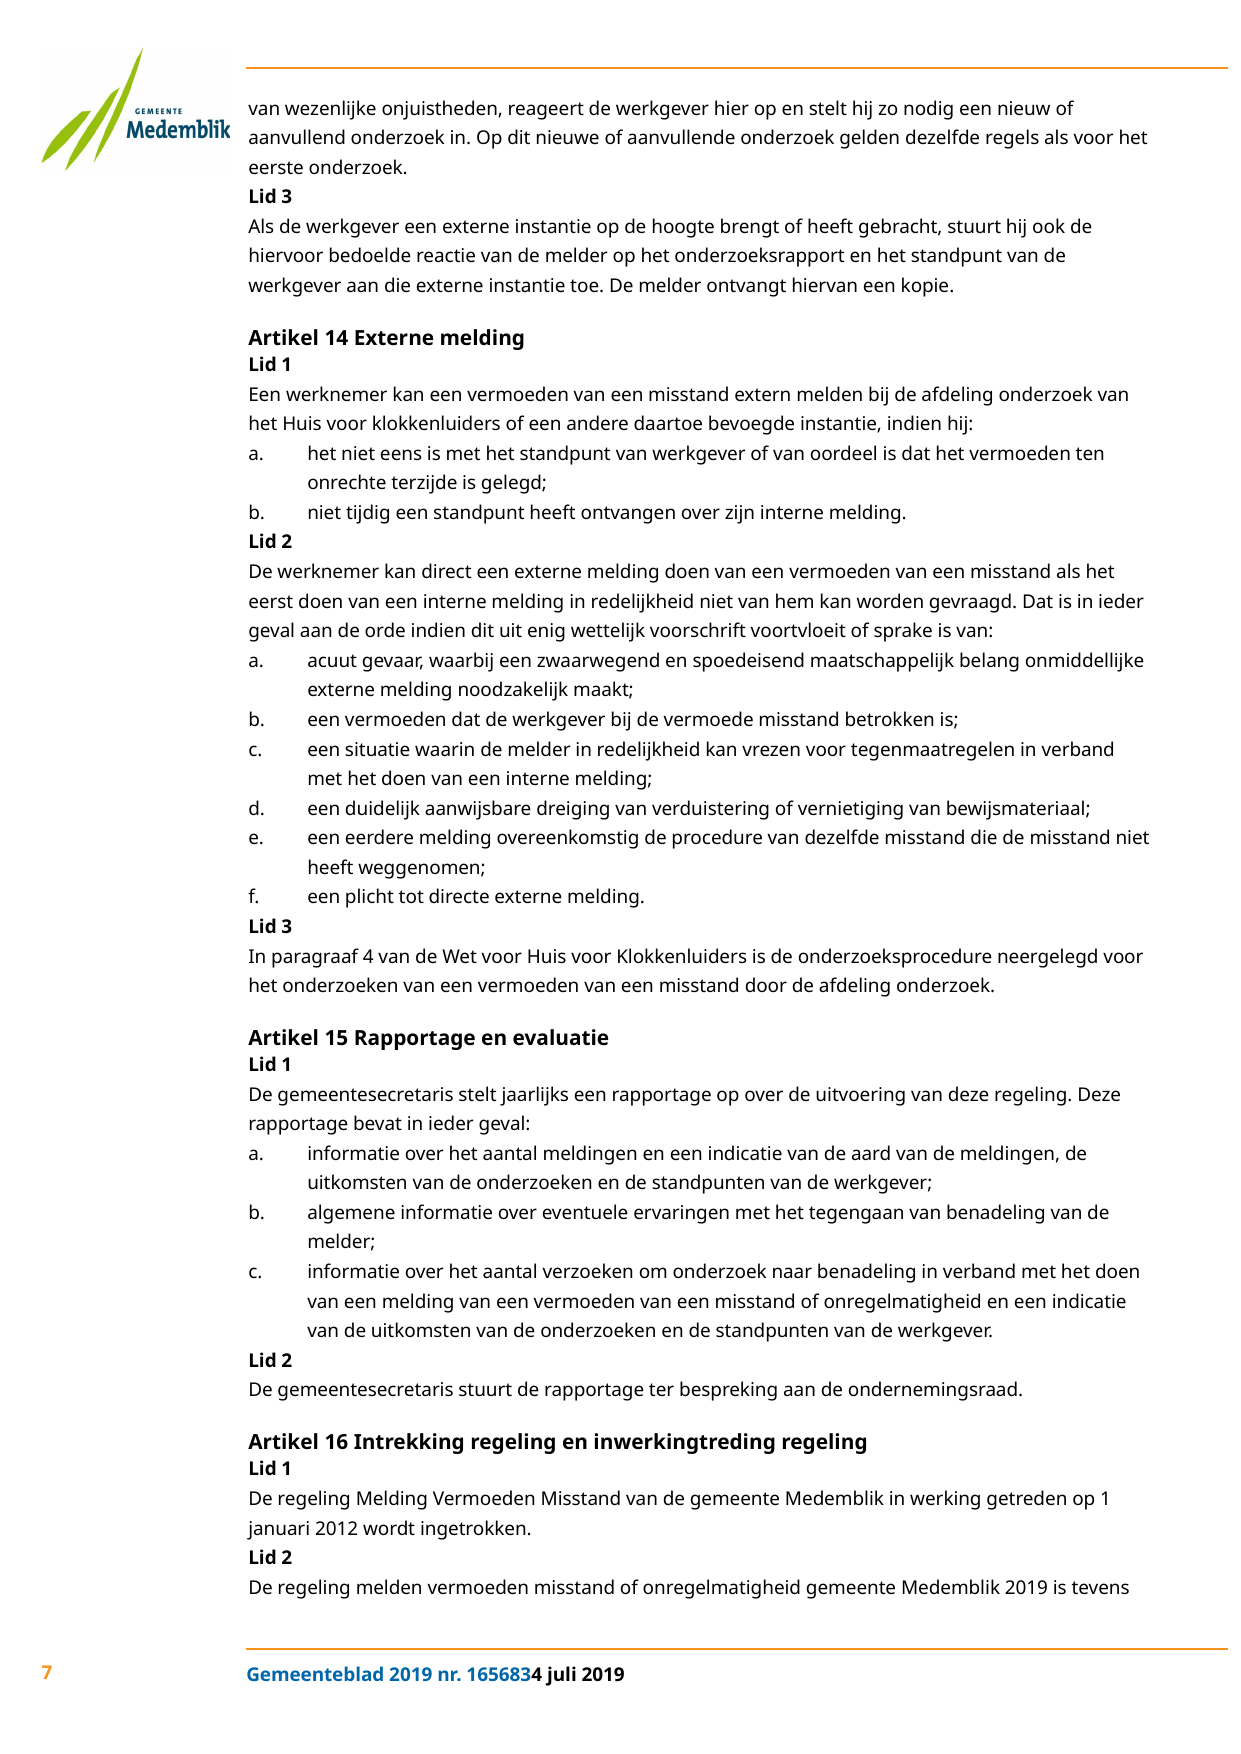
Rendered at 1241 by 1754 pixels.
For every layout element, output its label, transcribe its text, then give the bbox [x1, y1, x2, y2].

list acuut gevaar, waarbij een zwaarwegend en spoedeisend maatschappelijk belang onmiddellijke externe melding noodzakelijk maakt; [248, 647, 1152, 702]
text Lid 2 [248, 1544, 1152, 1570]
text De werknemer kan direct een externe melding doen van een vermoeden van een misstand als het eerst doen van een interne melding in redelijkheid niet van hem kan worden gevraagd. Dat is in ieder geval aan de orde indien dit uit enig wettelijk voorschrift voortvloeit of sprake is van: [248, 558, 1152, 643]
text Artikel 15 Rapportage en evaluatie [248, 1023, 1152, 1051]
list een situatie waarin de melder in redelijkheid kan vrezen voor tegenmaatregelen in verband met het doen van een interne melding; [248, 736, 1152, 791]
list informatie over het aantal meldingen en een indicatie van de aard van de meldingen, de uitkomsten van de onderzoeken en de standpunten van de werkgever; [248, 1140, 1152, 1195]
list een plicht tot directe externe melding. [248, 884, 1152, 909]
text De gemeentesecretaris stelt jaarlijks een rapportage op over de uitvoering van deze regeling. Deze rapportage bevat in ieder geval: [248, 1081, 1152, 1136]
list een duidelijk aanwijsbare dreiging van verduistering of vernietiging van bewijsmateriaal; [248, 795, 1152, 821]
text De gemeentesecretaris stuurt de rapportage ter bespreking aan de ondernemingsraad. [248, 1377, 1152, 1402]
picture [41, 47, 231, 172]
text Een werknemer kan een vermoeden van een misstand extern melden bij de afdeling onderzoek van het Huis voor klokkenluiders of een andere daartoe bevoegde instantie, indien hij: [248, 381, 1152, 436]
text Lid 2 [248, 529, 1152, 554]
text Lid 3 [248, 183, 1152, 209]
text In paragraaf 4 van de Wet voor Huis voor Klokkenluiders is de onderzoeksprocedure neergelegd voor het onderzoeken van een vermoeden van een misstand door de afdeling onderzoek. [248, 943, 1152, 998]
list informatie over het aantal verzoeken om onderzoek naar benadeling in verband met het doen van een melding van een vermoeden van een misstand of onregelmatigheid en een indicatie van de uitkomsten van de onderzoeken en de standpunten van de werkgever. [248, 1258, 1152, 1343]
text Als de werkgever een externe instantie op de hoogte brengt of heeft gebracht, stuurt hij ook de hiervoor bedoelde reactie van de melder op het onderzoeksrapport en het standpunt van de werkgever aan die externe instantie toe. De melder ontvangt hiervan een kopie. [248, 213, 1152, 298]
text De regeling melden vermoeden misstand of onregelmatigheid gemeente Medemblik 2019 is tevens [248, 1574, 1152, 1599]
text De regeling Melding Vermoeden Misstand van de gemeente Medemblik in werking getreden op 1 januari 2012 wordt ingetrokken. [248, 1485, 1152, 1540]
list een vermoeden dat de werkgever bij de vermoede misstand betrokken is; [248, 706, 1152, 732]
text Lid 2 [248, 1347, 1152, 1373]
text Lid 3 [248, 913, 1152, 939]
text Lid 1 [248, 1456, 1152, 1481]
text Lid 1 [248, 351, 1152, 377]
text Artikel 16 Intrekking regeling en inwerkingtreding regeling [248, 1427, 1152, 1456]
list algemene informatie over eventuele ervaringen met het tegengaan van benadeling van de melder; [248, 1199, 1152, 1254]
list een eerdere melding overeenkomstig de procedure van dezelfde misstand die de misstand niet heeft weggenomen; [248, 824, 1152, 880]
text Artikel 14 Externe melding [248, 323, 1152, 351]
text Lid 1 [248, 1051, 1152, 1077]
list het niet eens is met het standpunt van werkgever of van oordeel is dat het vermoeden ten onrechte terzijde is gelegd; [248, 440, 1152, 495]
list niet tijdig een standpunt heeft ontvangen over zijn interne melding. [248, 499, 1152, 525]
text van wezenlijke onjuistheden, reageert de werkgever hier op en stelt hij zo nodig een nieuw of aanvullend onderzoek in. Op dit nieuwe of aanvullende onderzoek gelden dezelfde regels als voor het eerste onderzoek. [248, 95, 1152, 180]
